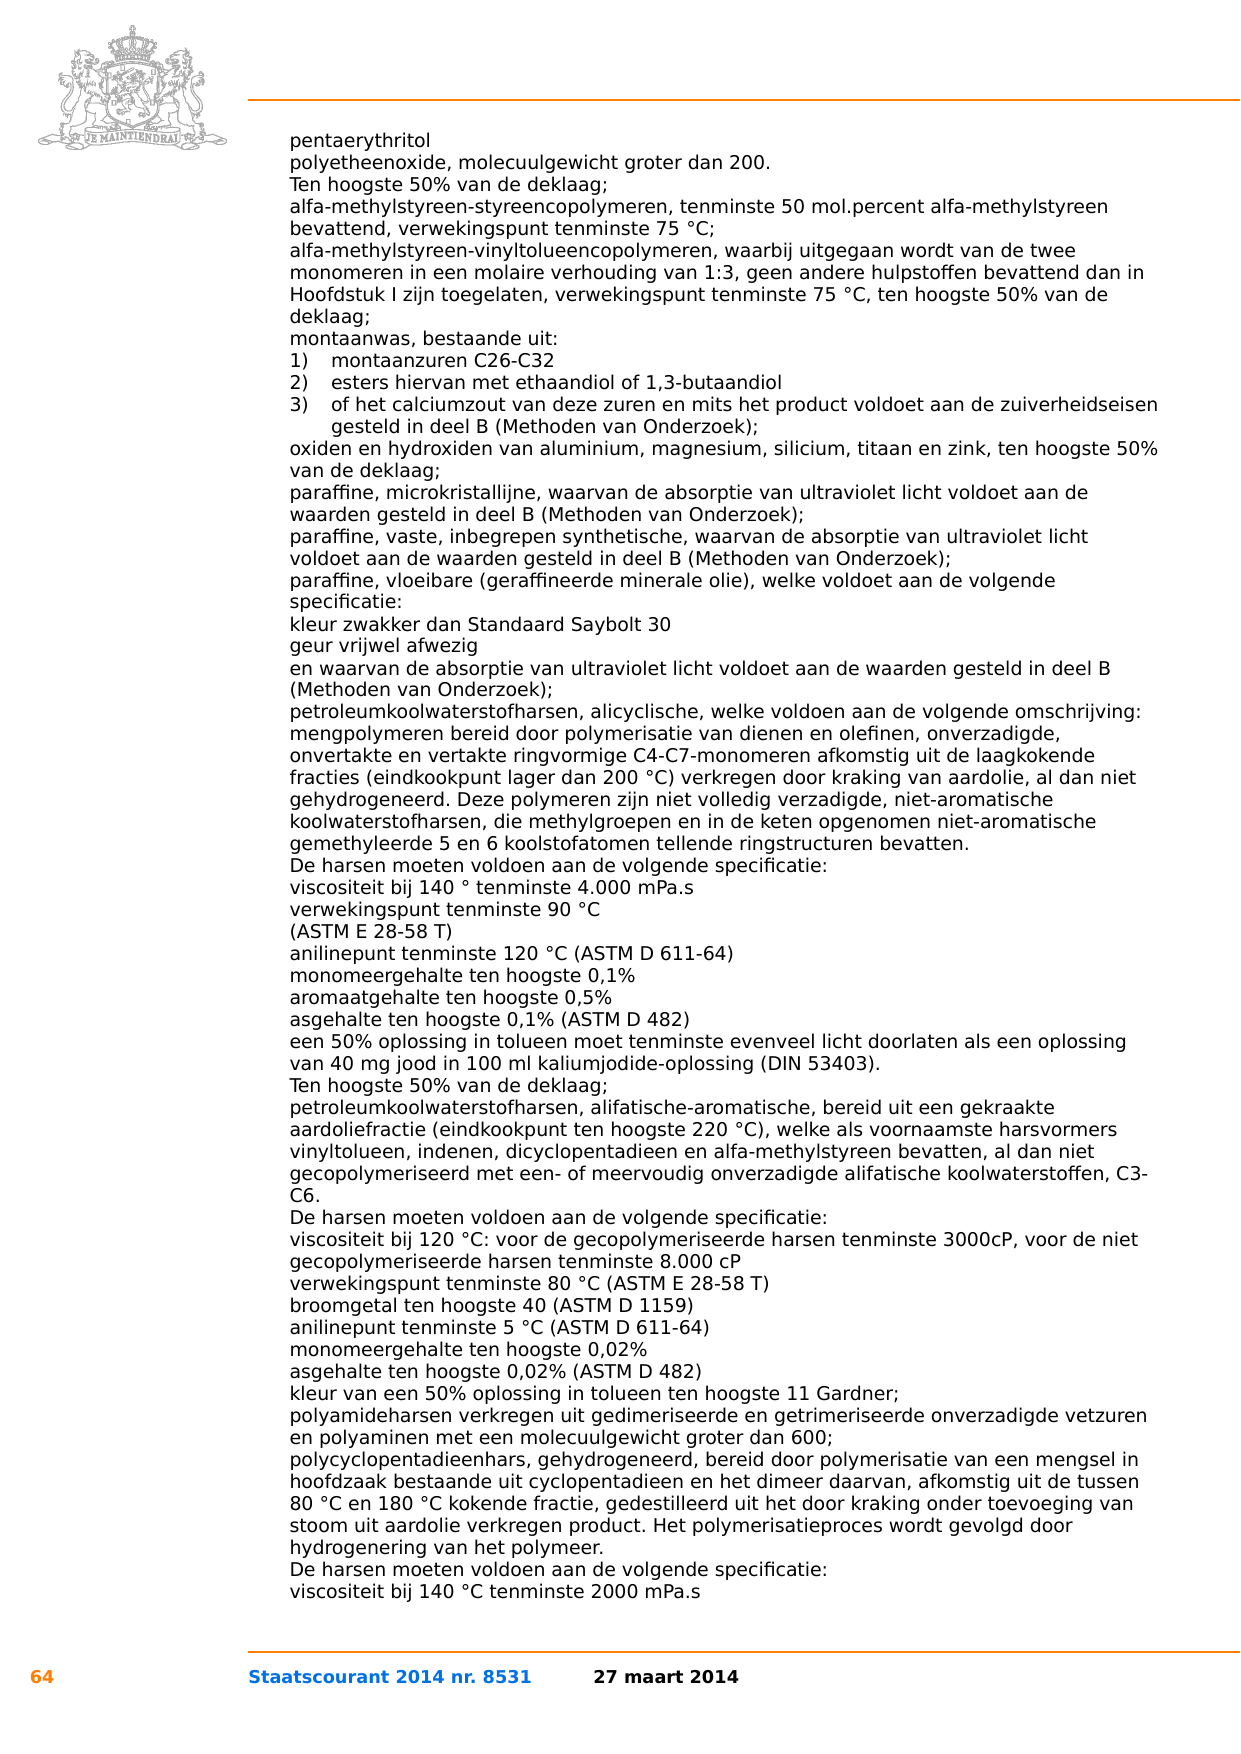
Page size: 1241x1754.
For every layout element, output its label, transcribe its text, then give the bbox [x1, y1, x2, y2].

text pentaerythritol [289, 130, 1163, 152]
text polycyclopentadieenhars, gehydrogeneerd, bereid door polymerisatie van een mengsel in hoofdzaak bestaande uit cyclopentadieen en het dimeer daarvan, afkomstig uit de tussen 80 °C en 180 °C kokende fractie, gedestilleerd uit het door kraking onder toevoeging van stoom uit aardolie verkregen product. Het polymerisatieproces wordt gevolgd door hydrogenering van het polymeer. [289, 1449, 1163, 1558]
text viscositeit bij 140 ° tenminste 4.000 mPa.s [289, 877, 1163, 899]
text Ten hoogste 50% van de deklaag; [289, 1075, 1163, 1097]
text kleur zwakker dan Standaard Saybolt 30 [289, 613, 1163, 635]
text petroleumkoolwaterstofharsen, alicyclische, welke voldoen aan de volgende omschrijving: [289, 701, 1163, 723]
text 2) esters hiervan met ethaandiol of 1,3-butaandiol [289, 372, 1163, 394]
text Ten hoogste 50% van de deklaag; [289, 174, 1163, 196]
text oxiden en hydroxiden van aluminium, magnesium, silicium, titaan en zink, ten hoogste 50% van de deklaag; [289, 438, 1163, 482]
text geur vrijwel afwezig [289, 635, 1163, 657]
text asgehalte ten hoogste 0,1% (ASTM D 482) [289, 1009, 1163, 1031]
text polyamideharsen verkregen uit gedimeriseerde en getrimeriseerde onverzadigde vetzuren en polyaminen met een molecuulgewicht groter dan 600; [289, 1405, 1163, 1449]
picture [38, 25, 227, 150]
text viscositeit bij 120 °C: voor de gecopolymeriseerde harsen tenminste 3000cP, voor de niet gecopolymeriseerde harsen tenminste 8.000 cP [289, 1229, 1163, 1273]
text monomeergehalte ten hoogste 0,02% [289, 1339, 1163, 1361]
text broomgetal ten hoogste 40 (ASTM D 1159) [289, 1295, 1163, 1317]
text anilinepunt tenminste 5 °C (ASTM D 611-64) [289, 1317, 1163, 1339]
text alfa-methylstyreen-styreencopolymeren, tenminste 50 mol.percent alfa-methylstyreen bevattend, verwekingspunt tenminste 75 °C; [289, 196, 1163, 240]
text De harsen moeten voldoen aan de volgende specificatie: [289, 1207, 1163, 1229]
text alfa-methylstyreen-vinyltolueencopolymeren, waarbij uitgegaan wordt van de twee monomeren in een molaire verhouding van 1:3, geen andere hulpstoffen bevattend dan in Hoofdstuk I zijn toegelaten, verwekingspunt tenminste 75 °C, ten hoogste 50% van de deklaag; [289, 240, 1163, 328]
text asgehalte ten hoogste 0,02% (ASTM D 482) [289, 1361, 1163, 1383]
text 3) of het calciumzout van deze zuren en mits het product voldoet aan de zuiverheidseisen gesteld in deel B (Methoden van Onderzoek); [289, 394, 1163, 438]
text mengpolymeren bereid door polymerisatie van dienen en olefinen, onverzadigde, onvertakte en vertakte ringvormige C4-C7-monomeren afkomstig uit de laagkokende fracties (eindkookpunt lager dan 200 °C) verkregen door kraking van aardolie, al dan niet gehydrogeneerd. Deze polymeren zijn niet volledig verzadigde, niet-aromatische koolwaterstofharsen, die methylgroepen en in de keten opgenomen niet-aromatische gemethyleerde 5 en 6 koolstofatomen tellende ringstructuren bevatten. [289, 723, 1163, 855]
text (ASTM E 28-58 T) [289, 921, 1163, 943]
text montaanwas, bestaande uit: [289, 328, 1163, 350]
text De harsen moeten voldoen aan de volgende specificatie: [289, 855, 1163, 877]
text verwekingspunt tenminste 80 °C (ASTM E 28-58 T) [289, 1273, 1163, 1295]
text 1) montaanzuren C26-C32 [289, 350, 1163, 372]
text aromaatgehalte ten hoogste 0,5% [289, 987, 1163, 1009]
text viscositeit bij 140 °C tenminste 2000 mPa.s [289, 1581, 1163, 1602]
text petroleumkoolwaterstofharsen, alifatische-aromatische, bereid uit een gekraakte aardoliefractie (eindkookpunt ten hoogste 220 °C), welke als voornaamste harsvormers vinyltolueen, indenen, dicyclopentadieen en alfa-methylstyreen bevatten, al dan niet gecopolymeriseerd met een- of meervoudig onverzadigde alifatische koolwaterstoffen, C3-C6. [289, 1097, 1163, 1207]
text monomeergehalte ten hoogste 0,1% [289, 965, 1163, 987]
text verwekingspunt tenminste 90 °C [289, 899, 1163, 921]
text kleur van een 50% oplossing in tolueen ten hoogste 11 Gardner; [289, 1383, 1163, 1405]
text een 50% oplossing in tolueen moet tenminste evenveel licht doorlaten als een oplossing van 40 mg jood in 100 ml kaliumjodide-oplossing (DIN 53403). [289, 1031, 1163, 1075]
text polyetheenoxide, molecuulgewicht groter dan 200. [289, 152, 1163, 174]
text paraffine, microkristallijne, waarvan de absorptie van ultraviolet licht voldoet aan de waarden gesteld in deel B (Methoden van Onderzoek); [289, 482, 1163, 526]
text paraffine, vloeibare (geraffineerde minerale olie), welke voldoet aan de volgende specificatie: [289, 569, 1163, 613]
text De harsen moeten voldoen aan de volgende specificatie: [289, 1558, 1163, 1581]
text en waarvan de absorptie van ultraviolet licht voldoet aan de waarden gesteld in deel B (Methoden van Onderzoek); [289, 657, 1163, 701]
text paraffine, vaste, inbegrepen synthetische, waarvan de absorptie van ultraviolet licht voldoet aan de waarden gesteld in deel B (Methoden van Onderzoek); [289, 526, 1163, 569]
text anilinepunt tenminste 120 °C (ASTM D 611-64) [289, 943, 1163, 965]
